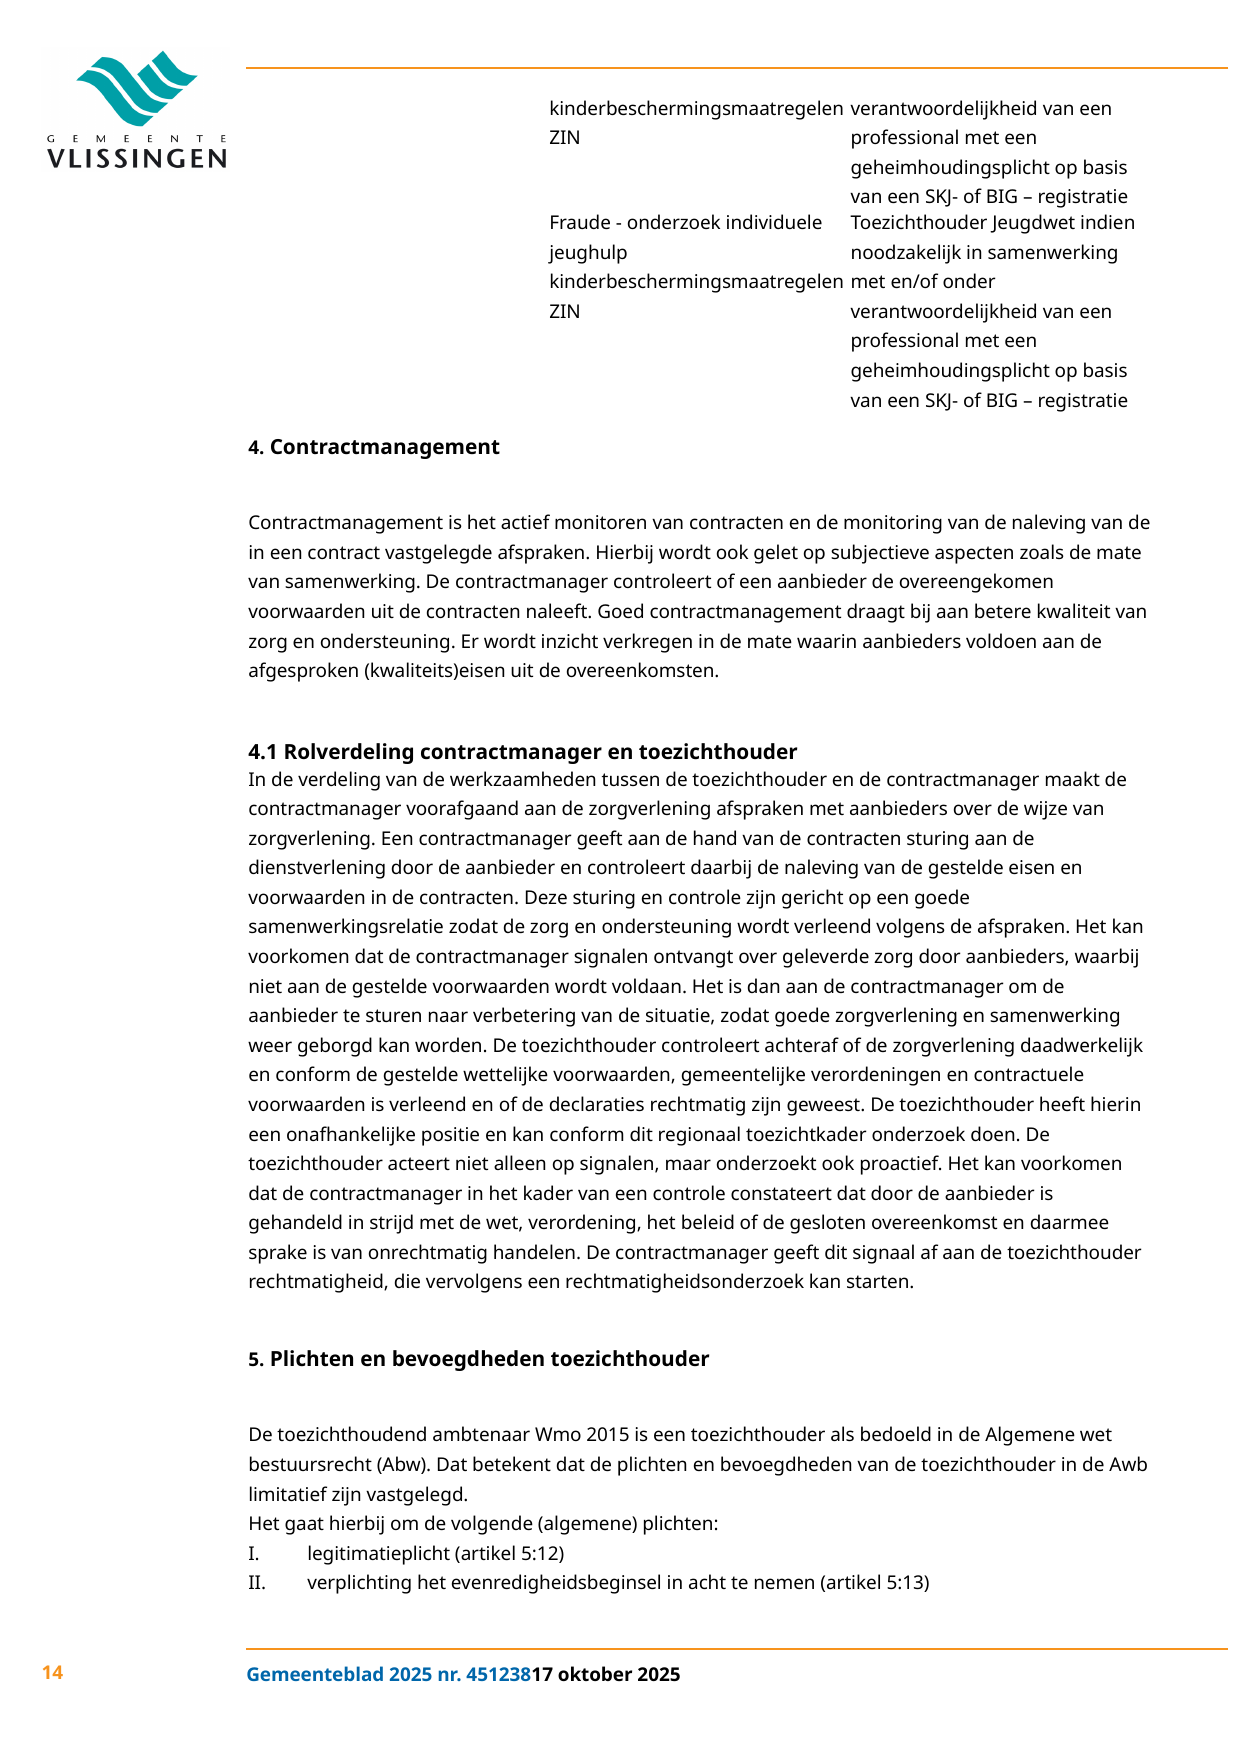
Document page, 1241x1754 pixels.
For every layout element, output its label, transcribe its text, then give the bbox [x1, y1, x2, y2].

list legitimatieplicht (artikel 5:12) [248, 1540, 1152, 1566]
table_cell [248, 209, 549, 412]
text 5. Plichten en bevoegdheden toezichthouder [248, 1344, 1152, 1372]
text 4. Contractmanagement [248, 432, 1152, 460]
text Contractmanagement is het actief monitoren van contracten en de monitoring van de naleving van de in een contract vastgelegde afspraken. Hierbij wordt ook gelet op subjectieve aspecten zoals de mate van samenwerking. De contractmanager controleert of een aanbieder de overeengekomen voorwaarden uit de contracten naleeft. Goed contractmanagement draagt bij aan betere kwaliteit van zorg en ondersteuning. Er wordt inzicht verkregen in de mate waarin aanbieders voldoen aan de afgesproken (kwaliteits)eisen uit de overeenkomsten. [248, 509, 1152, 683]
table_cell Toezichthouder Jeugdwet indien noodzakelijk in samenwerking met en/of onder verantwoordelijkheid van een professional met een geheimhoudingsplicht op basis van een SKJ- of BIG – registratie [850, 209, 1152, 412]
text 4.1 Rolverdeling contractmanager en toezichthouder [248, 737, 1152, 766]
table_cell Fraude - onderzoek individuele jeughulp kinderbeschermingsmaatregelen ZIN [549, 209, 850, 412]
picture [41, 47, 231, 172]
table_cell [248, 95, 549, 209]
list verplichting het evenredigheidsbeginsel in acht te nemen (artikel 5:13) [248, 1569, 1152, 1595]
table_cell kinderbeschermingsmaatregelen ZIN [549, 95, 850, 209]
text In de verdeling van de werkzaamheden tussen de toezichthouder en de contractmanager maakt de contractmanager voorafgaand aan de zorgverlening afspraken met aanbieders over de wijze van zorgverlening. Een contractmanager geeft aan de hand van de contracten sturing aan de dienstverlening door de aanbieder en controleert daarbij de naleving van de gestelde eisen en voorwaarden in de contracten. Deze sturing en controle zijn gericht op een goede samenwerkingsrelatie zodat de zorg en ondersteuning wordt verleend volgens de afspraken. Het kan voorkomen dat de contractmanager signalen ontvangt over geleverde zorg door aanbieders, waarbij niet aan de gestelde voorwaarden wordt voldaan. Het is dan aan de contractmanager om de aanbieder te sturen naar verbetering van de situatie, zodat goede zorgverlening en samenwerking weer geborgd kan worden. De toezichthouder controleert achteraf of de zorgverlening daadwerkelijk en conform de gestelde wettelijke voorwaarden, gemeentelijke verordeningen en contractuele voorwaarden is verleend en of de declaraties rechtmatig zijn geweest. De toezichthouder heeft hierin een onafhankelijke positie en kan conform dit regionaal toezichtkader onderzoek doen. De toezichthouder acteert niet alleen op signalen, maar onderzoekt ook proactief. Het kan voorkomen dat de contractmanager in het kader van een controle constateert dat door de aanbieder is gehandeld in strijd met de wet, verordening, het beleid of de gesloten overeenkomst en daarmee sprake is van onrechtmatig handelen. De contractmanager geeft dit signaal af aan de toezichthouder rechtmatigheid, die vervolgens een rechtmatigheidsonderzoek kan starten. [248, 766, 1152, 1294]
table_cell verantwoordelijkheid van een professional met een geheimhoudingsplicht op basis van een SKJ- of BIG – registratie [850, 95, 1152, 209]
text De toezichthoudend ambtenaar Wmo 2015 is een toezichthouder als bedoeld in de Algemene wet bestuursrecht (Abw). Dat betekent dat de plichten en bevoegdheden van de toezichthouder in de Awb limitatief zijn vastgelegd. [248, 1422, 1152, 1507]
text Het gaat hierbij om de volgende (algemene) plichten: [248, 1510, 1152, 1536]
